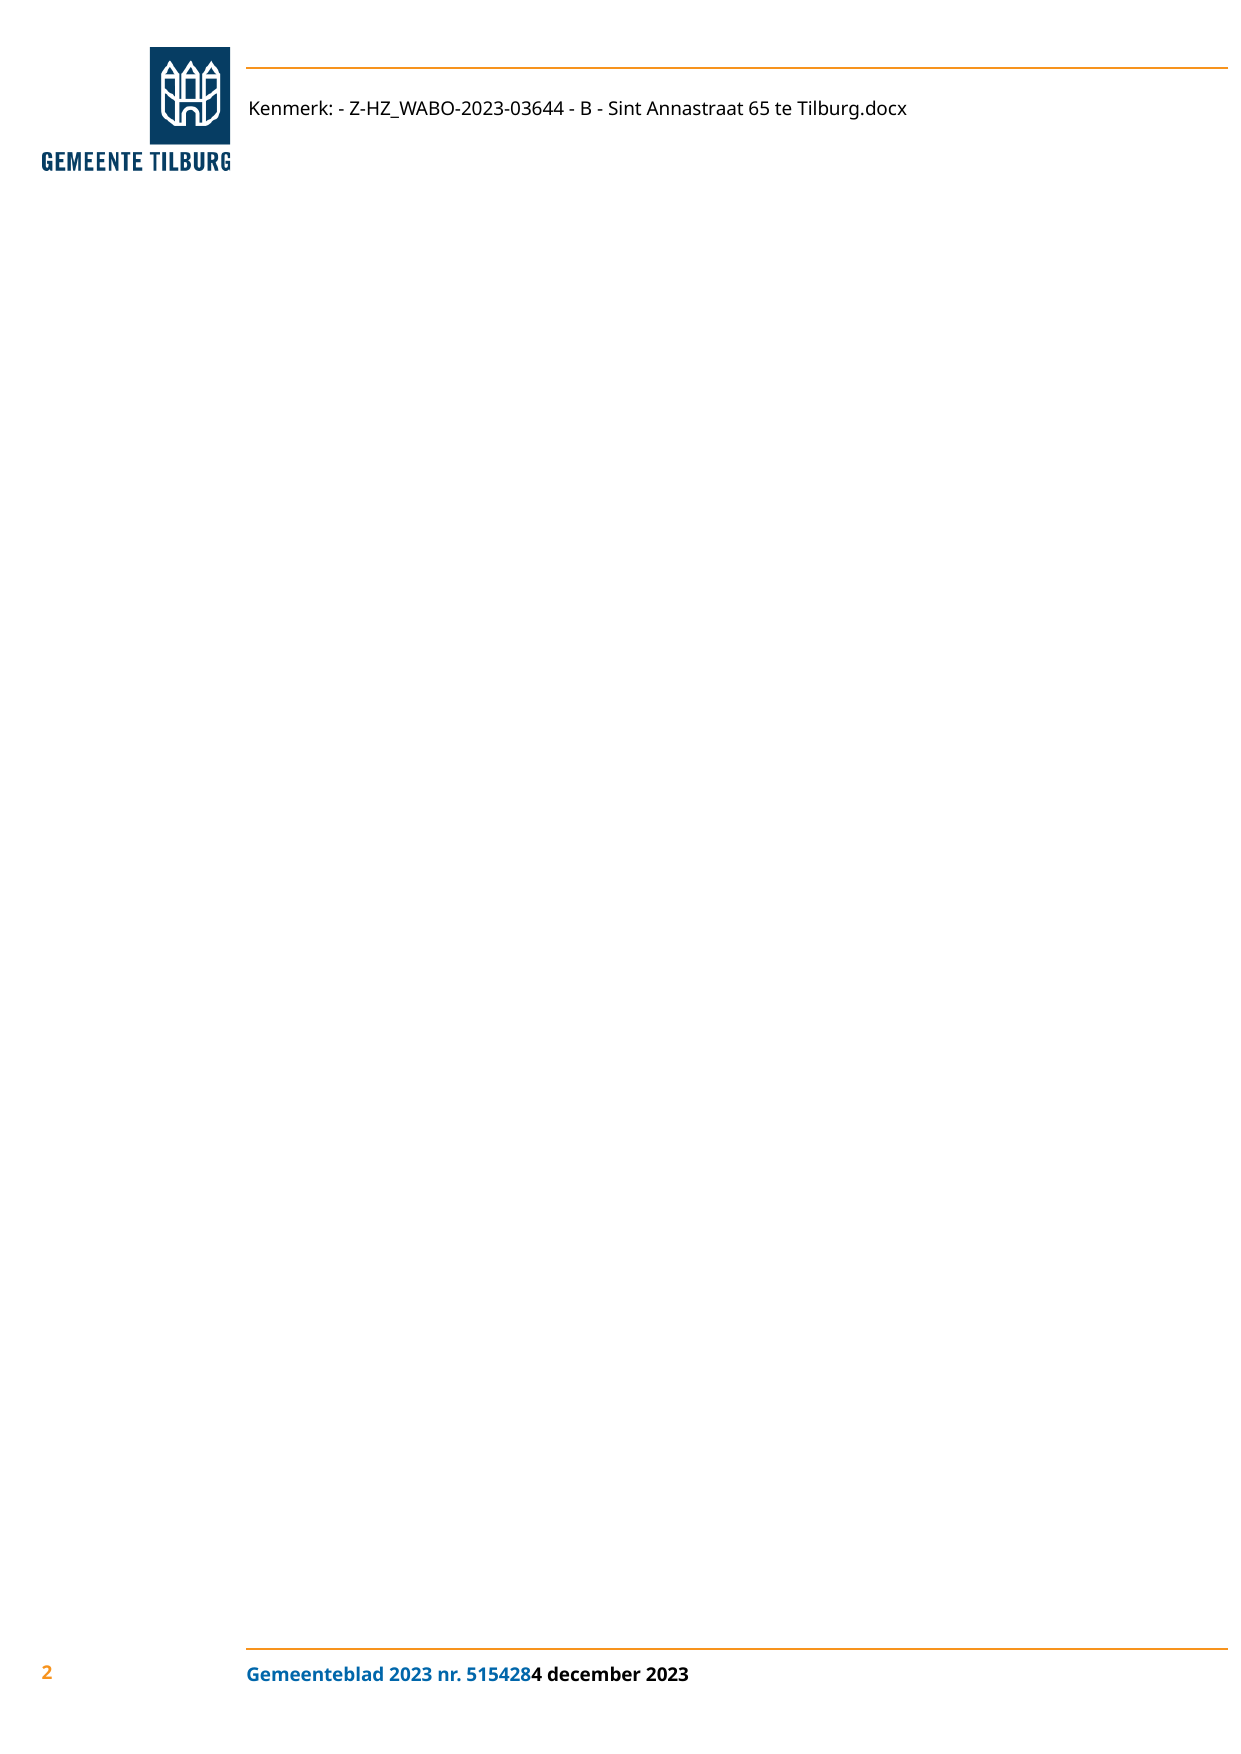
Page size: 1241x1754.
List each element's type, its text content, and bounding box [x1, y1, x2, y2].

picture [41, 47, 231, 172]
text Kenmerk: - Z-HZ_WABO-2023-03644 - B - Sint Annastraat 65 te Tilburg.docx [248, 95, 1152, 121]
